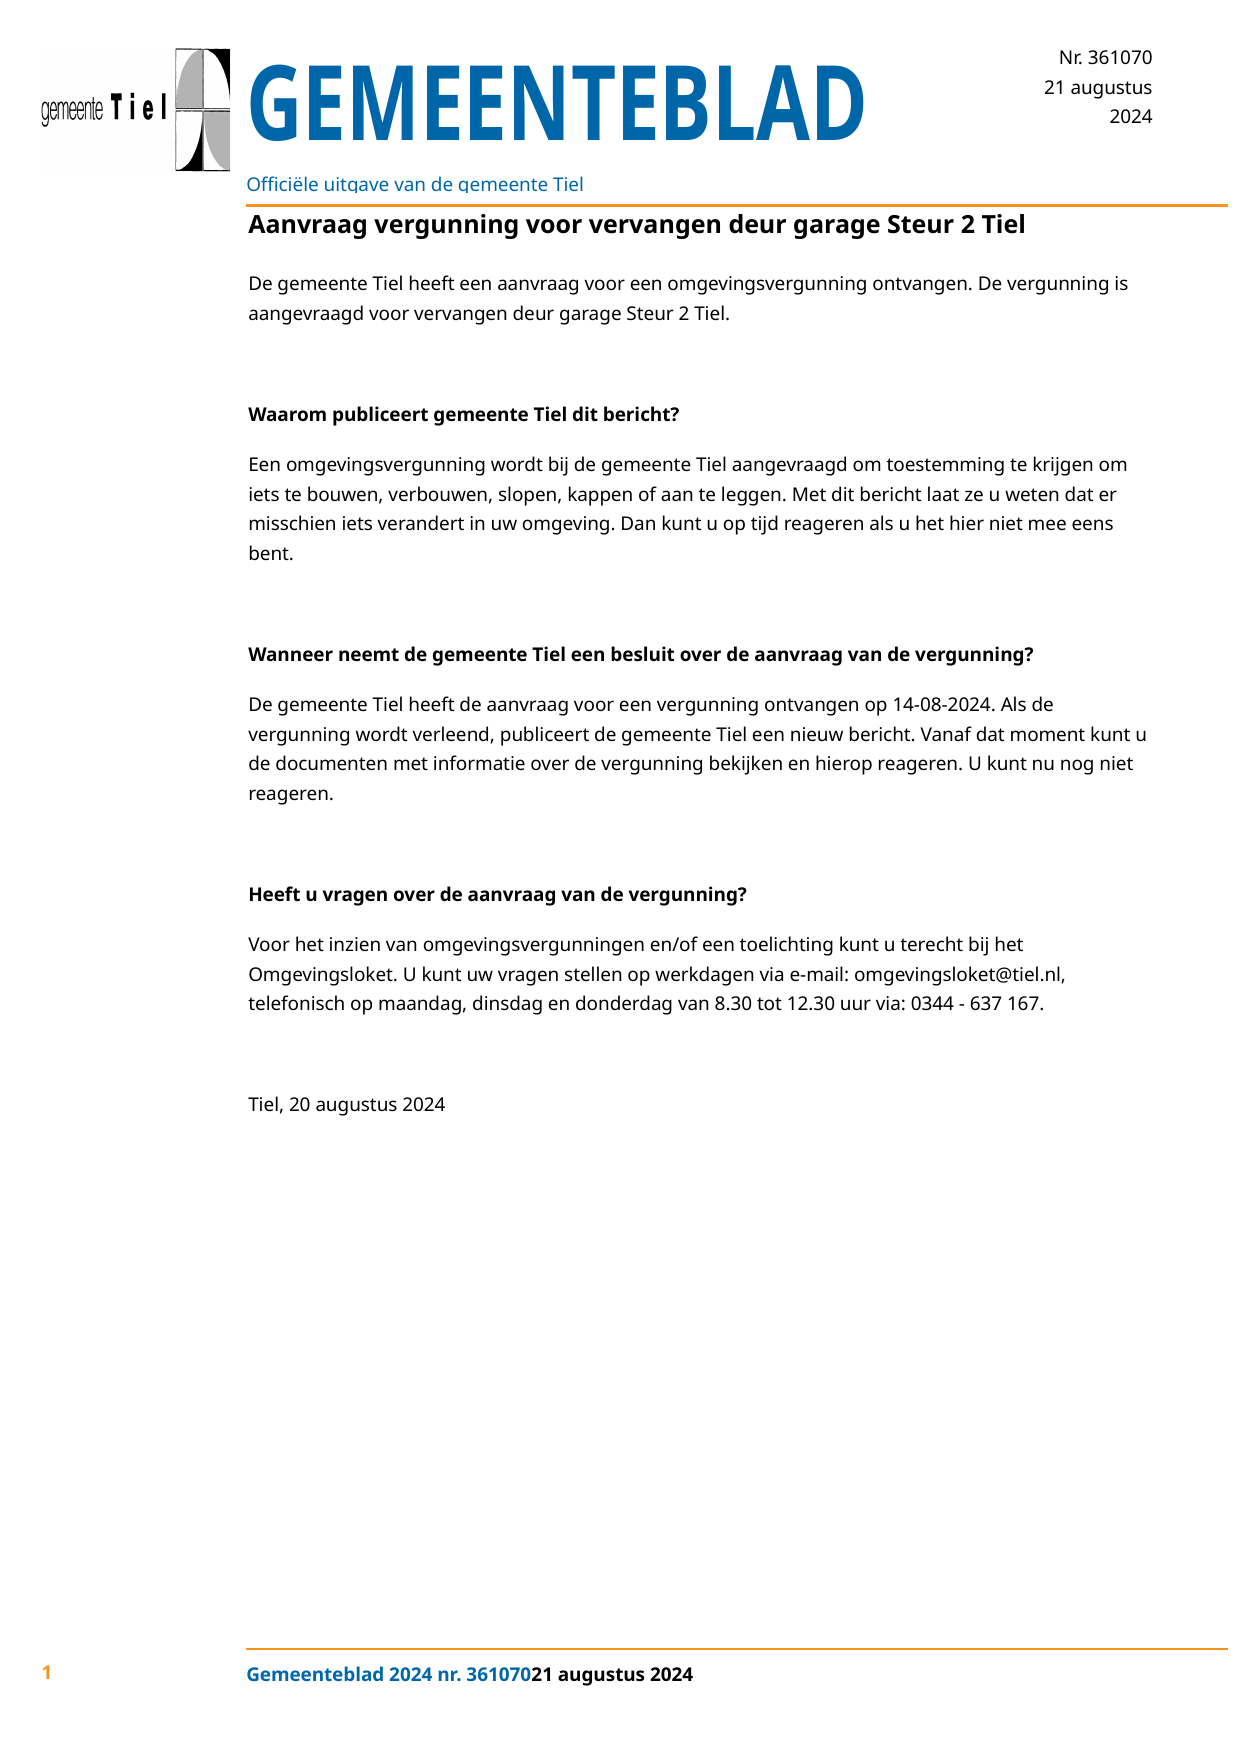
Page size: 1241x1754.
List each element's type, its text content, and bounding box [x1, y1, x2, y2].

text De gemeente Tiel heeft een aanvraag voor een omgevingsvergunning ontvangen. De vergunning is aangevraagd voor vervangen deur garage Steur 2 Tiel. [248, 270, 1152, 326]
text Waarom publiceert gemeente Tiel dit bericht? [248, 401, 1152, 426]
text Heeft u vragen over de aanvraag van de vergunning? [248, 881, 1152, 906]
text Aanvraag vergunning voor vervangen deur garage Steur 2 Tiel [248, 207, 1152, 241]
text Wanneer neemt de gemeente Tiel een besluit over de aanvraag van de vergunning? [248, 641, 1152, 666]
text Tiel, 20 augustus 2024 [248, 1091, 1152, 1117]
text Voor het inzien van omgevingsvergunningen en/of een toelichting kunt u terecht bij het Omgevingsloket. U kunt uw vragen stellen op werkdagen via e-mail: omgevingsloket@tiel.nl, telefonisch op maandag, dinsdag en donderdag van 8.30 tot 12.30 uur via: 0344 - 637 167. [248, 931, 1152, 1016]
text Een omgevingsvergunning wordt bij de gemeente Tiel aangevraagd om toestemming te krijgen om iets te bouwen, verbouwen, slopen, kappen of aan te leggen. Met dit bericht laat ze u weten dat er misschien iets verandert in uw omgeving. Dan kunt u op tijd reageren als u het hier niet mee eens bent. [248, 451, 1152, 566]
text De gemeente Tiel heeft de aanvraag voor een vergunning ontvangen op 14-08-2024. Als de vergunning wordt verleend, publiceert de gemeente Tiel een nieuw bericht. Vanaf dat moment kunt u de documenten met informatie over de vergunning bekijken en hierop reageren. U kunt nu nog niet reageren. [248, 691, 1152, 806]
picture [41, 47, 231, 172]
